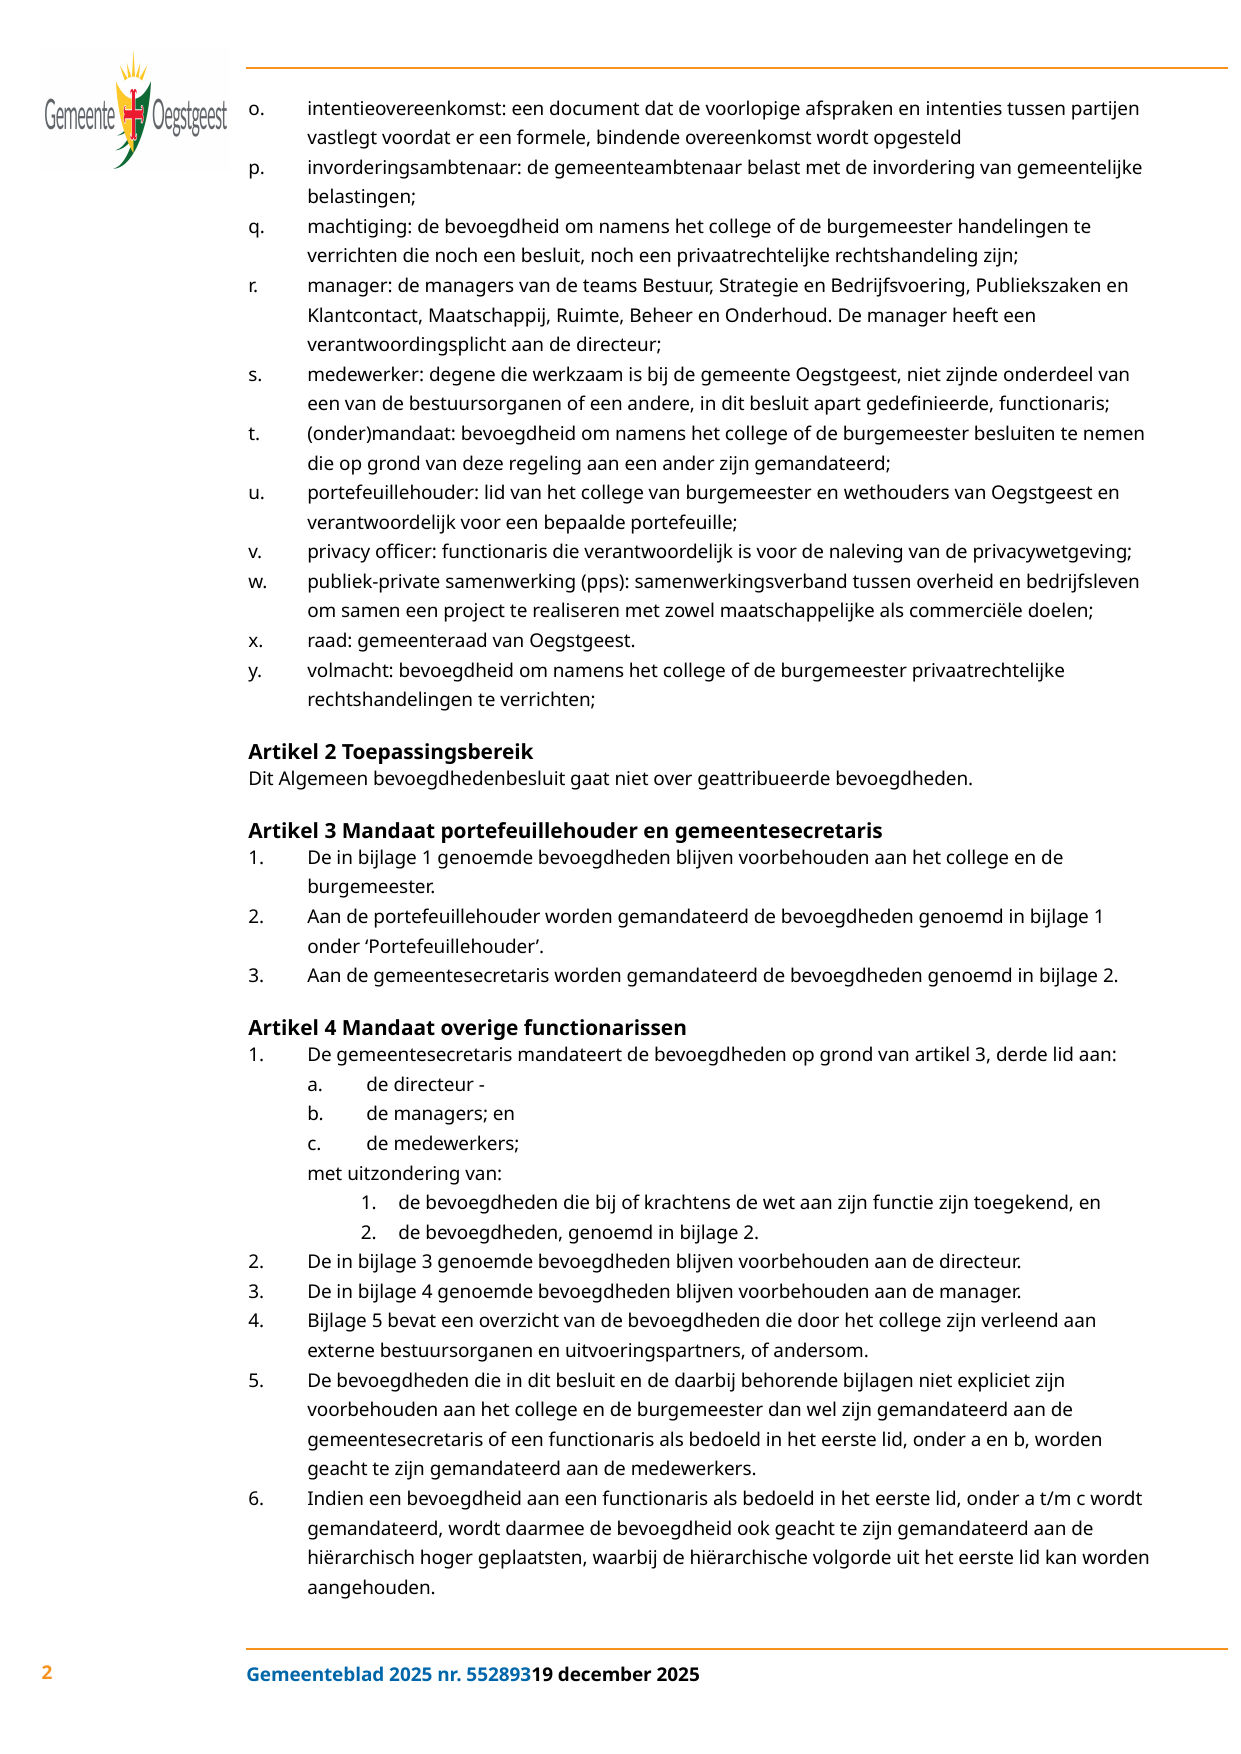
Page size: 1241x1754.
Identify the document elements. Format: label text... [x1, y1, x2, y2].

picture [41, 47, 231, 172]
list Aan de portefeuillehouder worden gemandateerd de bevoegdheden genoemd in bijlage 1 onder ‘Portefeuillehouder’. [248, 903, 1152, 959]
list De in bijlage 1 genoemde bevoegdheden blijven voorbehouden aan het college en de burgemeester. [248, 844, 1152, 899]
list Aan de gemeentesecretaris worden gemandateerd de bevoegdheden genoemd in bijlage 2. [248, 962, 1152, 988]
list raad: gemeenteraad van Oegstgeest. [248, 627, 1152, 653]
list de bevoegdheden, genoemd in bijlage 2. [361, 1219, 1152, 1244]
list medewerker: degene die werkzaam is bij de gemeente Oegstgeest, niet zijnde onderdeel van een van de bestuursorganen of een andere, in dit besluit apart gedefinieerde, functionaris; [248, 361, 1152, 416]
list de medewerkers; [307, 1130, 1152, 1156]
list de managers; en [307, 1101, 1152, 1126]
list manager: de managers van de teams Bestuur, Strategie en Bedrijfsvoering, Publiekszaken en Klantcontact, Maatschappij, Ruimte, Beheer en Onderhoud. De manager heeft een verantwoordingsplicht aan de directeur; [248, 272, 1152, 357]
list De in bijlage 3 genoemde bevoegdheden blijven voorbehouden aan de directeur. [248, 1248, 1152, 1274]
text Artikel 4 Mandaat overige functionarissen [248, 1013, 1152, 1041]
list de bevoegdheden die bij of krachtens de wet aan zijn functie zijn toegekend, en [361, 1189, 1152, 1215]
text Dit Algemeen bevoegdhedenbesluit gaat niet over geattribueerde bevoegdheden. [248, 765, 1152, 791]
list de directeur - [307, 1071, 1152, 1097]
list machtiging: de bevoegdheid om namens het college of de burgemeester handelingen te verrichten die noch een besluit, noch een privaatrechtelijke rechtshandeling zijn; [248, 213, 1152, 268]
text Artikel 3 Mandaat portefeuillehouder en gemeentesecretaris [248, 816, 1152, 844]
list invorderingsambtenaar: de gemeenteambtenaar belast met de invordering van gemeentelijke belastingen; [248, 154, 1152, 209]
list met uitzondering van: [248, 1160, 1152, 1185]
list (onder)mandaat: bevoegdheid om namens het college of de burgemeester besluiten te nemen die op grond van deze regeling aan een ander zijn gemandateerd; [248, 420, 1152, 476]
list Indien een bevoegdheid aan een functionaris als bedoeld in het eerste lid, onder a t/m c wordt gemandateerd, wordt daarmee de bevoegdheid ook geacht te zijn gemandateerd aan de hiërarchisch hoger geplaatsten, waarbij de hiërarchische volgorde uit het eerste lid kan worden aangehouden. [248, 1485, 1152, 1599]
list Bijlage 5 bevat een overzicht van de bevoegdheden die door het college zijn verleend aan externe bestuursorganen en uitvoeringspartners, of andersom. [248, 1308, 1152, 1363]
list privacy officer: functionaris die verantwoordelijk is voor de naleving van de privacywetgeving; [248, 538, 1152, 564]
list De gemeentesecretaris mandateert de bevoegdheden op grond van artikel 3, derde lid aan: [248, 1041, 1152, 1067]
list volmacht: bevoegdheid om namens het college of de burgemeester privaatrechtelijke rechtshandelingen te verrichten; [248, 657, 1152, 712]
list De bevoegdheden die in dit besluit en de daarbij behorende bijlagen niet expliciet zijn voorbehouden aan het college en de burgemeester dan wel zijn gemandateerd aan de gemeentesecretaris of een functionaris als bedoeld in het eerste lid, onder a en b, worden geacht te zijn gemandateerd aan de medewerkers. [248, 1367, 1152, 1481]
list De in bijlage 4 genoemde bevoegdheden blijven voorbehouden aan de manager. [248, 1278, 1152, 1304]
text Artikel 2 Toepassingsbereik [248, 737, 1152, 765]
list publiek-private samenwerking (pps): samenwerkingsverband tussen overheid en bedrijfsleven om samen een project te realiseren met zowel maatschappelijke als commerciële doelen; [248, 568, 1152, 623]
list portefeuillehouder: lid van het college van burgemeester en wethouders van Oegstgeest en verantwoordelijk voor een bepaalde portefeuille; [248, 479, 1152, 535]
list intentieovereenkomst: een document dat de voorlopige afspraken en intenties tussen partijen vastlegt voordat er een formele, bindende overeenkomst wordt opgesteld [248, 95, 1152, 150]
